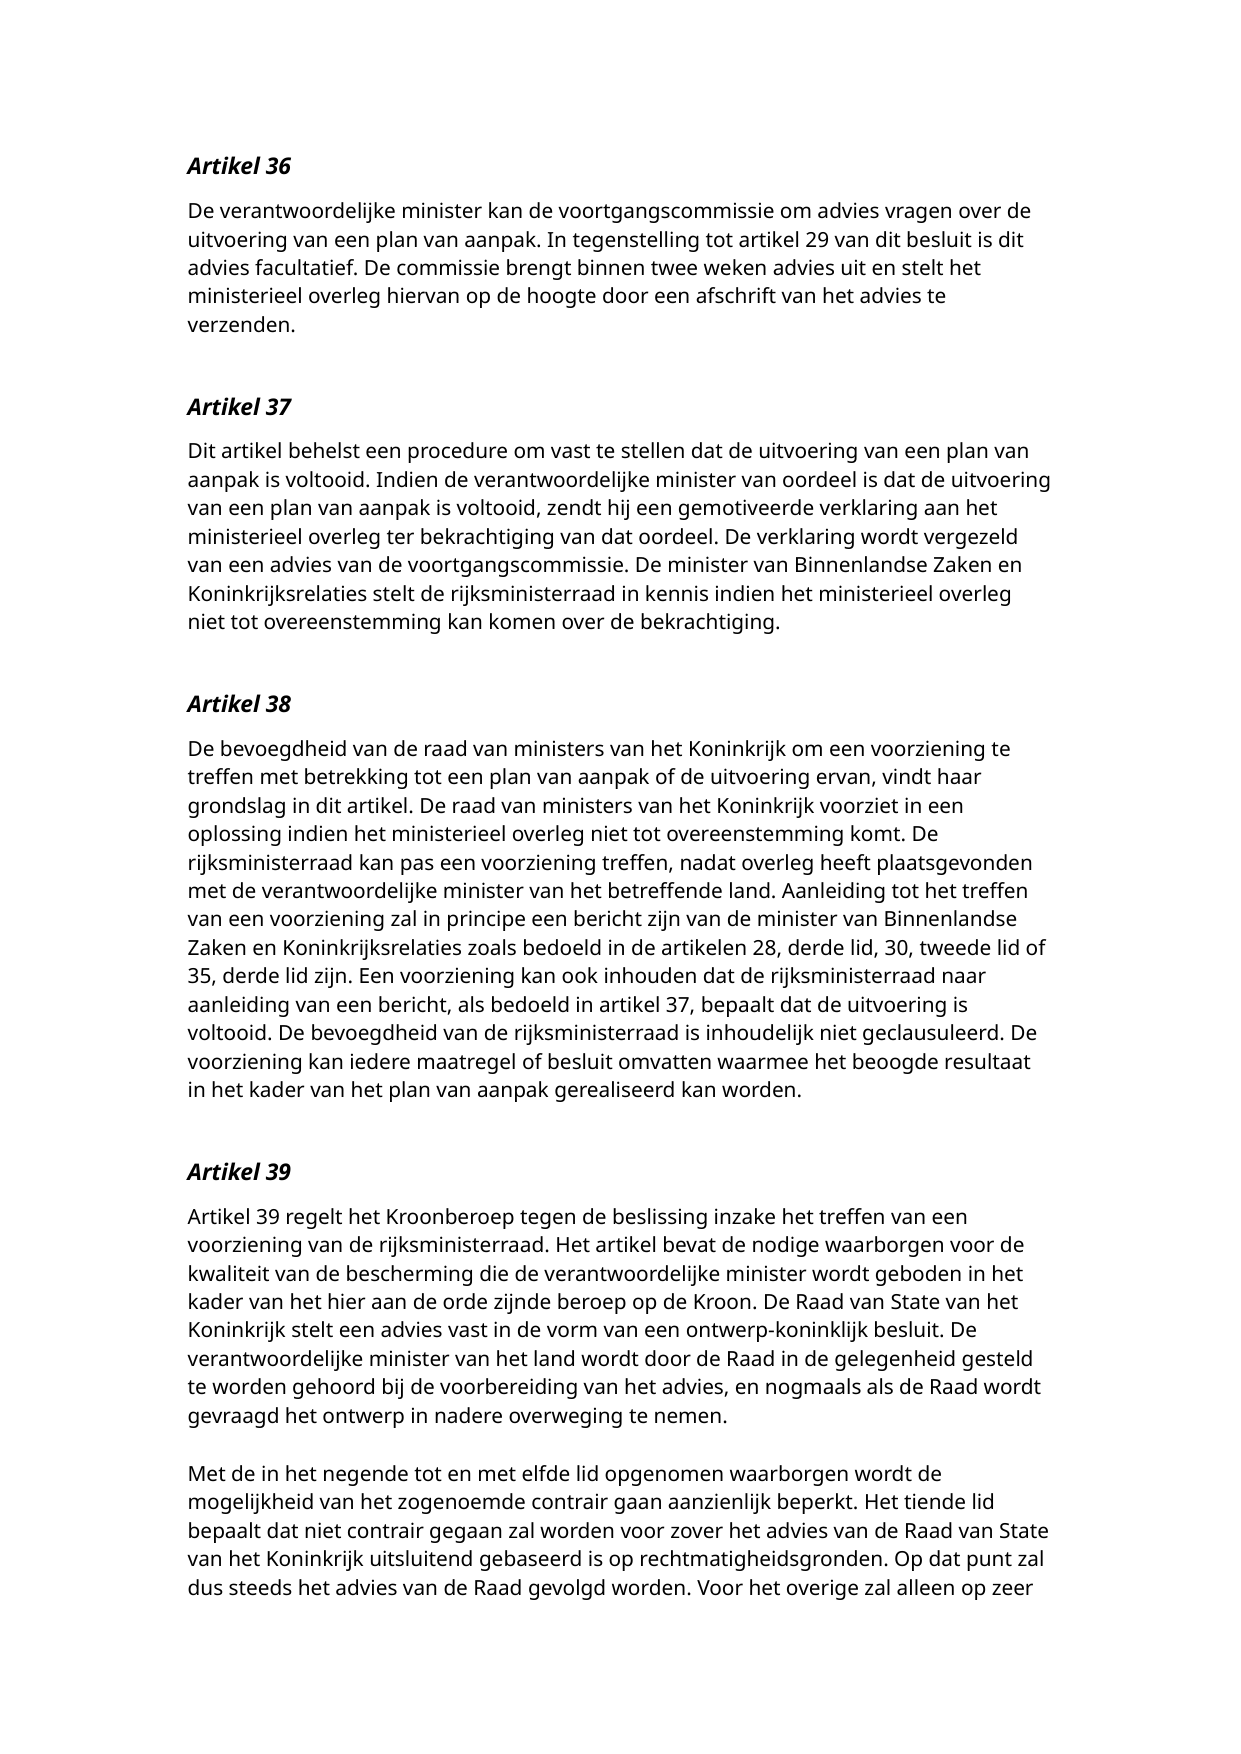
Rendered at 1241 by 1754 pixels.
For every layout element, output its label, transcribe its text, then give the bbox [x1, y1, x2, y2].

subtitle Artikel 37 [187, 390, 1053, 422]
text Dit artikel behelst een procedure om vast te stellen dat de uitvoering van een plan van aanpak is voltooid. Indien de verantwoordelijke minister van oordeel is dat de uitvoering van een plan van aanpak is voltooid, zendt hij een gemotiveerde verklaring aan het ministerieel overleg ter bekrachtiging van dat oordeel. De verklaring wordt vergezeld van een advies van de voortgangscommissie. De minister van Binnenlandse Zaken en Koninkrijksrelaties stelt de rijksministerraad in kennis indien het ministerieel overleg niet tot overeenstemming kan komen over de bekrachtiging. [187, 437, 1053, 636]
subtitle Artikel 38 [187, 688, 1053, 719]
text Met de in het negende tot en met elfde lid opgenomen waarborgen wordt de mogelijkheid van het zogenoemde contrair gaan aanzienlijk beperkt. Het tiende lid bepaalt dat niet contrair gegaan zal worden voor zover het advies van de Raad van State van het Koninkrijk uitsluitend gebaseerd is op rechtmatigheidsgronden. Op dat punt zal dus steeds het advies van de Raad gevolgd worden. Voor het overige zal alleen op zeer [187, 1459, 1053, 1601]
text De verantwoordelijke minister kan de voortgangscommissie om advies vragen over de uitvoering van een plan van aanpak. In tegenstelling tot artikel 29 van dit besluit is dit advies facultatief. De commissie brengt binnen twee weken advies uit en stelt het ministerieel overleg hiervan op de hoogte door een afschrift van het advies te verzenden. [187, 196, 1053, 338]
text Artikel 39 regelt het Kroonberoep tegen de beslissing inzake het treffen van een voorziening van de rijksministerraad. Het artikel bevat de nodige waarborgen voor de kwaliteit van de bescherming die de verantwoordelijke minister wordt geboden in het kader van het hier aan de orde zijnde beroep op de Kroon. De Raad van State van het Koninkrijk stelt een advies vast in de vorm van een ontwerp-koninklijk besluit. De verantwoordelijke minister van het land wordt door de Raad in de gelegenheid gesteld te worden gehoord bij de voorbereiding van het advies, en nogmaals als de Raad wordt gevraagd het ontwerp in nadere overweging te nemen. [187, 1202, 1053, 1429]
text De bevoegdheid van de raad van ministers van het Koninkrijk om een voorziening te treffen met betrekking tot een plan van aanpak of de uitvoering ervan, vindt haar grondslag in dit artikel. De raad van ministers van het Koninkrijk voorziet in een oplossing indien het ministerieel overleg niet tot overeenstemming komt. De rijksministerraad kan pas een voorziening treffen, nadat overleg heeft plaatsgevonden met de verantwoordelijke minister van het betreffende land. Aanleiding tot het treffen van een voorziening zal in principe een bericht zijn van de minister van Binnenlandse Zaken en Koninkrijksrelaties zoals bedoeld in de artikelen 28, derde lid, 30, tweede lid of 35, derde lid zijn. Een voorziening kan ook inhouden dat de rijksministerraad naar aanleiding van een bericht, als bedoeld in artikel 37, bepaalt dat de uitvoering is voltooid. De bevoegdheid van de rijksministerraad is inhoudelijk niet geclausuleerd. De voorziening kan iedere maatregel of besluit omvatten waarmee het beoogde resultaat in het kader van het plan van aanpak gerealiseerd kan worden. [187, 734, 1053, 1104]
subtitle Artikel 39 [187, 1156, 1053, 1187]
subtitle Artikel 36 [187, 150, 1053, 181]
